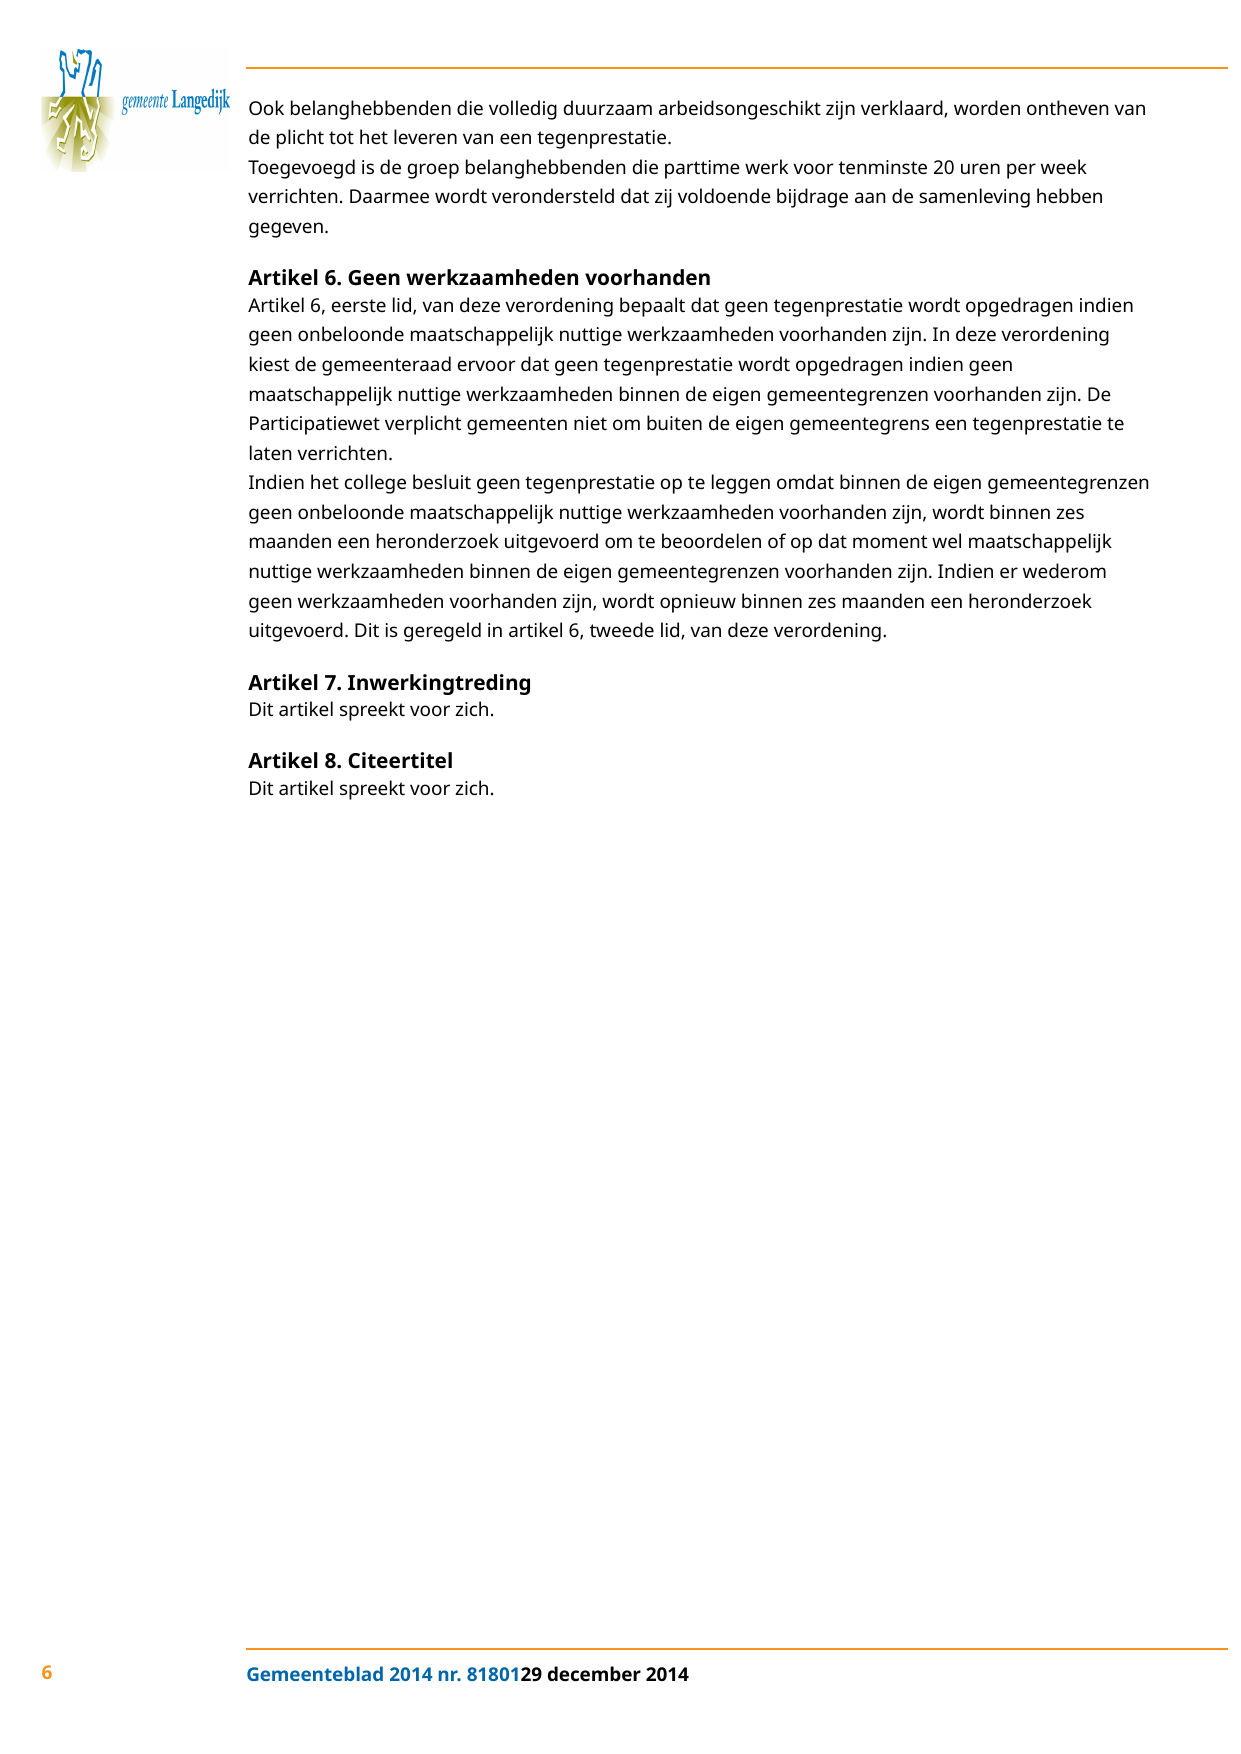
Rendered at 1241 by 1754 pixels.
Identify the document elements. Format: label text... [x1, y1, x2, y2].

text Dit artikel spreekt voor zich. [248, 696, 1152, 722]
text Artikel 8. Citeertitel [248, 747, 1152, 775]
text Indien het college besluit geen tegenprestatie op te leggen omdat binnen de eigen gemeentegrenzen geen onbeloonde maatschappelijk nuttige werkzaamheden voorhanden zijn, wordt binnen zes maanden een heronderzoek uitgevoerd om te beoordelen of op dat moment wel maatschappelijk nuttige werkzaamheden binnen de eigen gemeentegrenzen voorhanden zijn. Indien er wederom geen werkzaamheden voorhanden zijn, wordt opnieuw binnen zes maanden een heronderzoek uitgevoerd. Dit is geregeld in artikel 6, tweede lid, van deze verordening. [248, 469, 1152, 643]
text Artikel 6. Geen werkzaamheden voorhanden [248, 263, 1152, 292]
text Ook belanghebbenden die volledig duurzaam arbeidsongeschikt zijn verklaard, worden ontheven van de plicht tot het leveren van een tegenprestatie. [248, 95, 1152, 150]
text Toegevoegd is de groep belanghebbenden die parttime werk voor tenminste 20 uren per week verrichten. Daarmee wordt verondersteld dat zij voldoende bijdrage aan de samenleving hebben gegeven. [248, 154, 1152, 239]
text Dit artikel spreekt voor zich. [248, 775, 1152, 801]
picture [41, 47, 231, 172]
text Artikel 6, eerste lid, van deze verordening bepaalt dat geen tegenprestatie wordt opgedragen indien geen onbeloonde maatschappelijk nuttige werkzaamheden voorhanden zijn. In deze verordening kiest de gemeenteraad ervoor dat geen tegenprestatie wordt opgedragen indien geen maatschappelijk nuttige werkzaamheden binnen de eigen gemeentegrenzen voorhanden zijn. De Participatiewet verplicht gemeenten niet om buiten de eigen gemeentegrens een tegenprestatie te laten verrichten. [248, 292, 1152, 466]
text Artikel 7. Inwerkingtreding [248, 668, 1152, 696]
